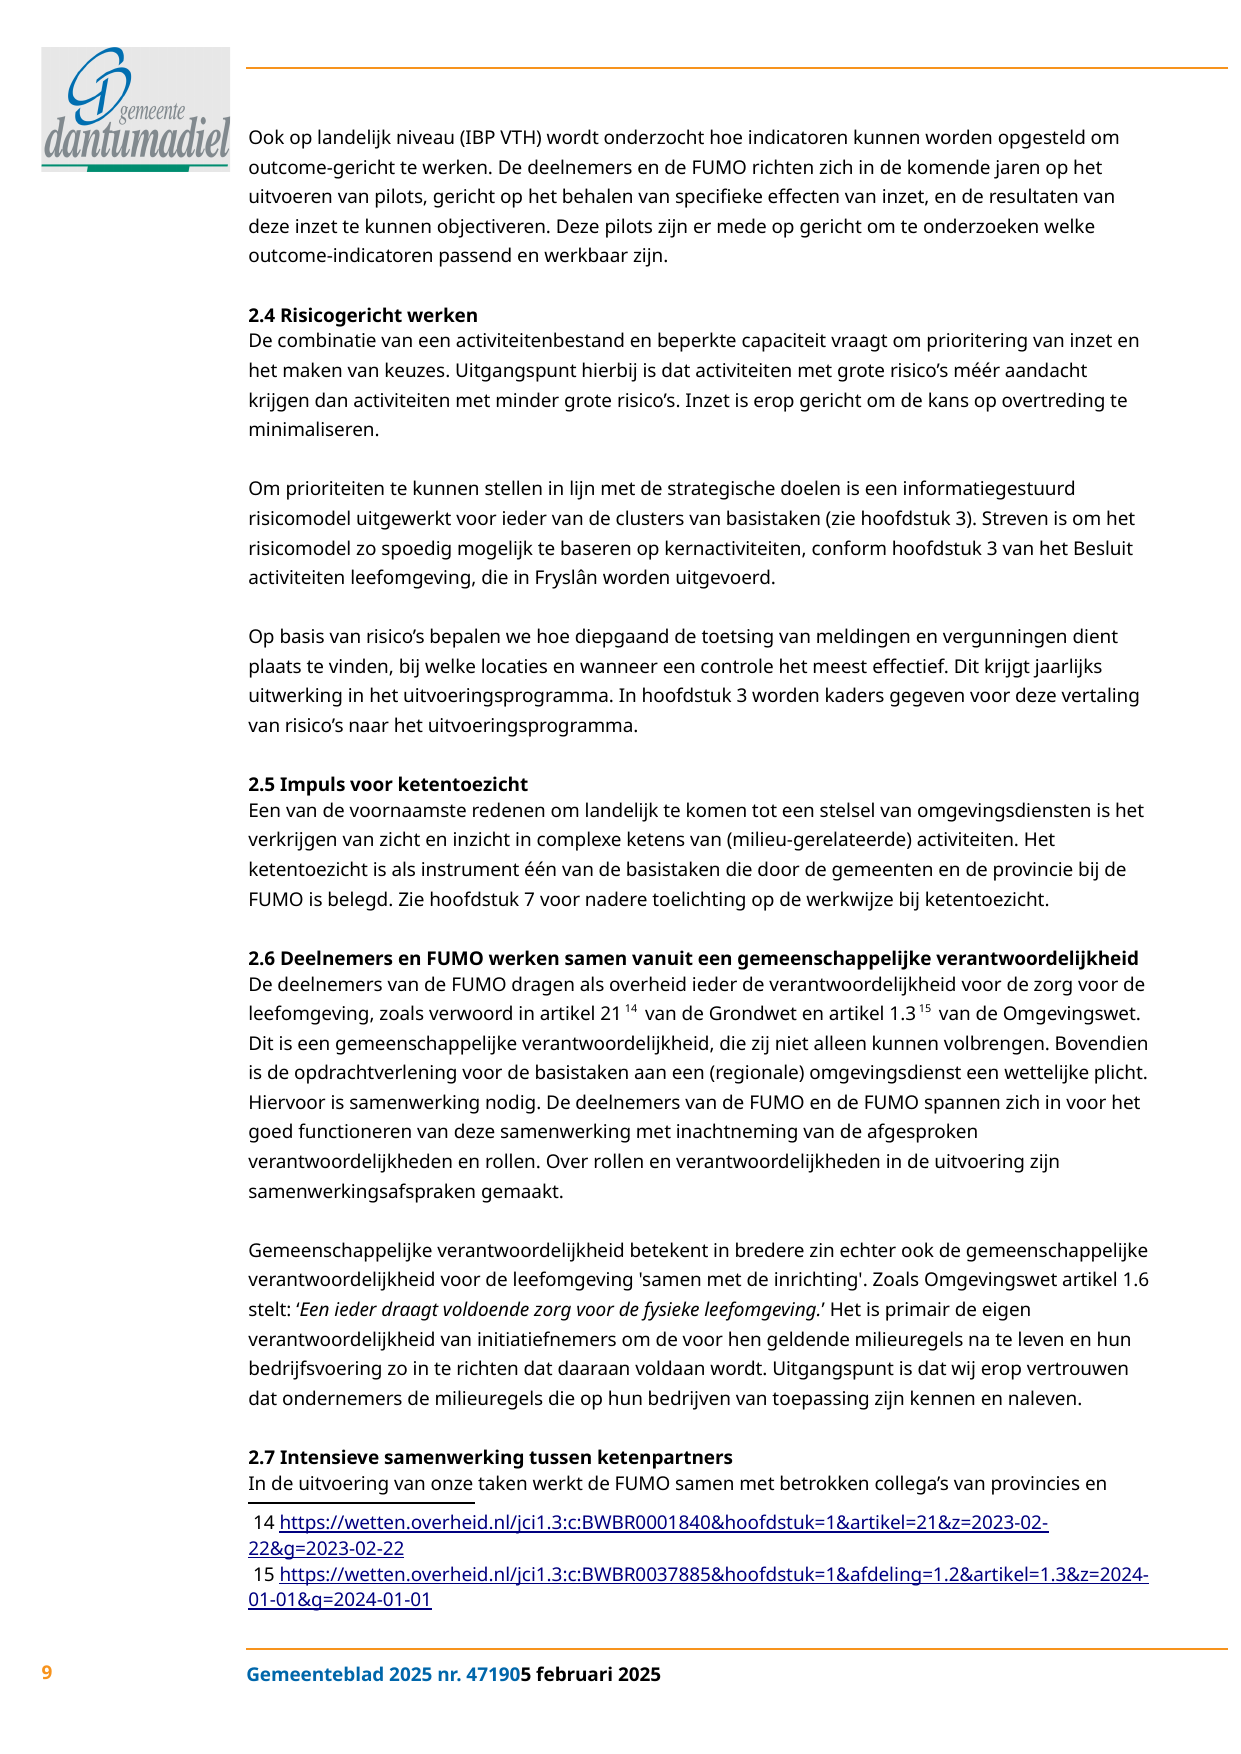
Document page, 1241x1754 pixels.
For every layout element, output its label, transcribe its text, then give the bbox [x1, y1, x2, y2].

text 2.4 Risicogericht werken [248, 302, 1152, 328]
text 2.7 Intensieve samenwerking tussen ketenpartners [248, 1444, 1152, 1470]
text 2.6 Deelnemers en FUMO werken samen vanuit een gemeenschappelijke verantwoordelijkheid [248, 945, 1152, 971]
text Om prioriteiten te kunnen stellen in lijn met de strategische doelen is een informatiegestuurd risicomodel uitgewerkt voor ieder van de clusters van basistaken (zie hoofdstuk 3). Streven is om het risicomodel zo spoedig mogelijk te baseren op kernactiviteiten, conform hoofdstuk 3 van het Besluit activiteiten leefomgeving, die in Fryslân worden uitgevoerd. [248, 476, 1152, 590]
text https://wetten.overheid.nl/jci1.3:c:BWBR0001840&hoofdstuk=1&artikel=21&z=2023-02-22&g=2023-02-22 [248, 1509, 1152, 1561]
text Gemeenschappelijke verantwoordelijkheid betekent in bredere zin echter ook de gemeenschappelijke verantwoordelijkheid voor de leefomgeving 'samen met de inrichting'. Zoals Omgevingswet artikel 1.6 stelt: ‘Een ieder draagt voldoende zorg voor de fysieke leefomgeving.’ Het is primair de eigen verantwoordelijkheid van initiatiefnemers om de voor hen geldende milieuregels na te leven en hun bedrijfsvoering zo in te richten dat daaraan voldaan wordt. Uitgangspunt is dat wij erop vertrouwen dat ondernemers de milieuregels die op hun bedrijven van toepassing zijn kennen en naleven. [248, 1237, 1152, 1411]
text De combinatie van een activiteitenbestand en beperkte capaciteit vraagt om prioritering van inzet en het maken van keuzes. Uitgangspunt hierbij is dat activiteiten met grote risico’s méér aandacht krijgen dan activiteiten met minder grote risico’s. Inzet is erop gericht om de kans op overtreding te minimaliseren. [248, 328, 1152, 442]
text In de uitvoering van onze taken werkt de FUMO samen met betrokken collega’s van provincies en [248, 1470, 1152, 1496]
text De deelnemers van de FUMO dragen als overheid ieder de verantwoordelijkheid voor de zorg voor de leefomgeving, zoals verwoord in artikel 21 van de Grondwet en artikel 1.3 van de Omgevingswet. Dit is een gemeenschappelijke verantwoordelijkheid, die zij niet alleen kunnen volbrengen. Bovendien is de opdrachtverlening voor de basistaken aan een (regionale) omgevingsdienst een wettelijke plicht. Hiervoor is samenwerking nodig. De deelnemers van de FUMO en de FUMO spannen zich in voor het goed functioneren van deze samenwerking met inachtneming van de afgesproken verantwoordelijkheden en rollen. Over rollen en verantwoordelijkheden in de uitvoering zijn samenwerkingsafspraken gemaakt. [248, 971, 1152, 1203]
text Een van de voornaamste redenen om landelijk te komen tot een stelsel van omgevingsdiensten is het verkrijgen van zicht en inzicht in complexe ketens van (milieu-gerelateerde) activiteiten. Het ketentoezicht is als instrument één van de basistaken die door de gemeenten en de provincie bij de FUMO is belegd. Zie hoofdstuk 7 voor nadere toelichting op de werkwijze bij ketentoezicht. [248, 797, 1152, 912]
text 2.5 Impuls voor ketentoezicht [248, 771, 1152, 797]
text https://wetten.overheid.nl/jci1.3:c:BWBR0037885&hoofdstuk=1&afdeling=1.2&artikel=1.3&z=2024-01-01&g=2024-01-01 [248, 1561, 1152, 1612]
text Ook op landelijk niveau (IBP VTH) wordt onderzocht hoe indicatoren kunnen worden opgesteld om outcome-gericht te werken. De deelnemers en de FUMO richten zich in de komende jaren op het uitvoeren van pilots, gericht op het behalen van specifieke effecten van inzet, en de resultaten van deze inzet te kunnen objectiveren. Deze pilots zijn er mede op gericht om te onderzoeken welke outcome-indicatoren passend en werkbaar zijn. [248, 124, 1152, 268]
picture [41, 47, 231, 172]
text Op basis van risico’s bepalen we hoe diepgaand de toetsing van meldingen en vergunningen dient plaats te vinden, bij welke locaties en wanneer een controle het meest effectief. Dit krijgt jaarlijks uitwerking in het uitvoeringsprogramma. In hoofdstuk 3 worden kaders gegeven voor deze vertaling van risico’s naar het uitvoeringsprogramma. [248, 623, 1152, 738]
